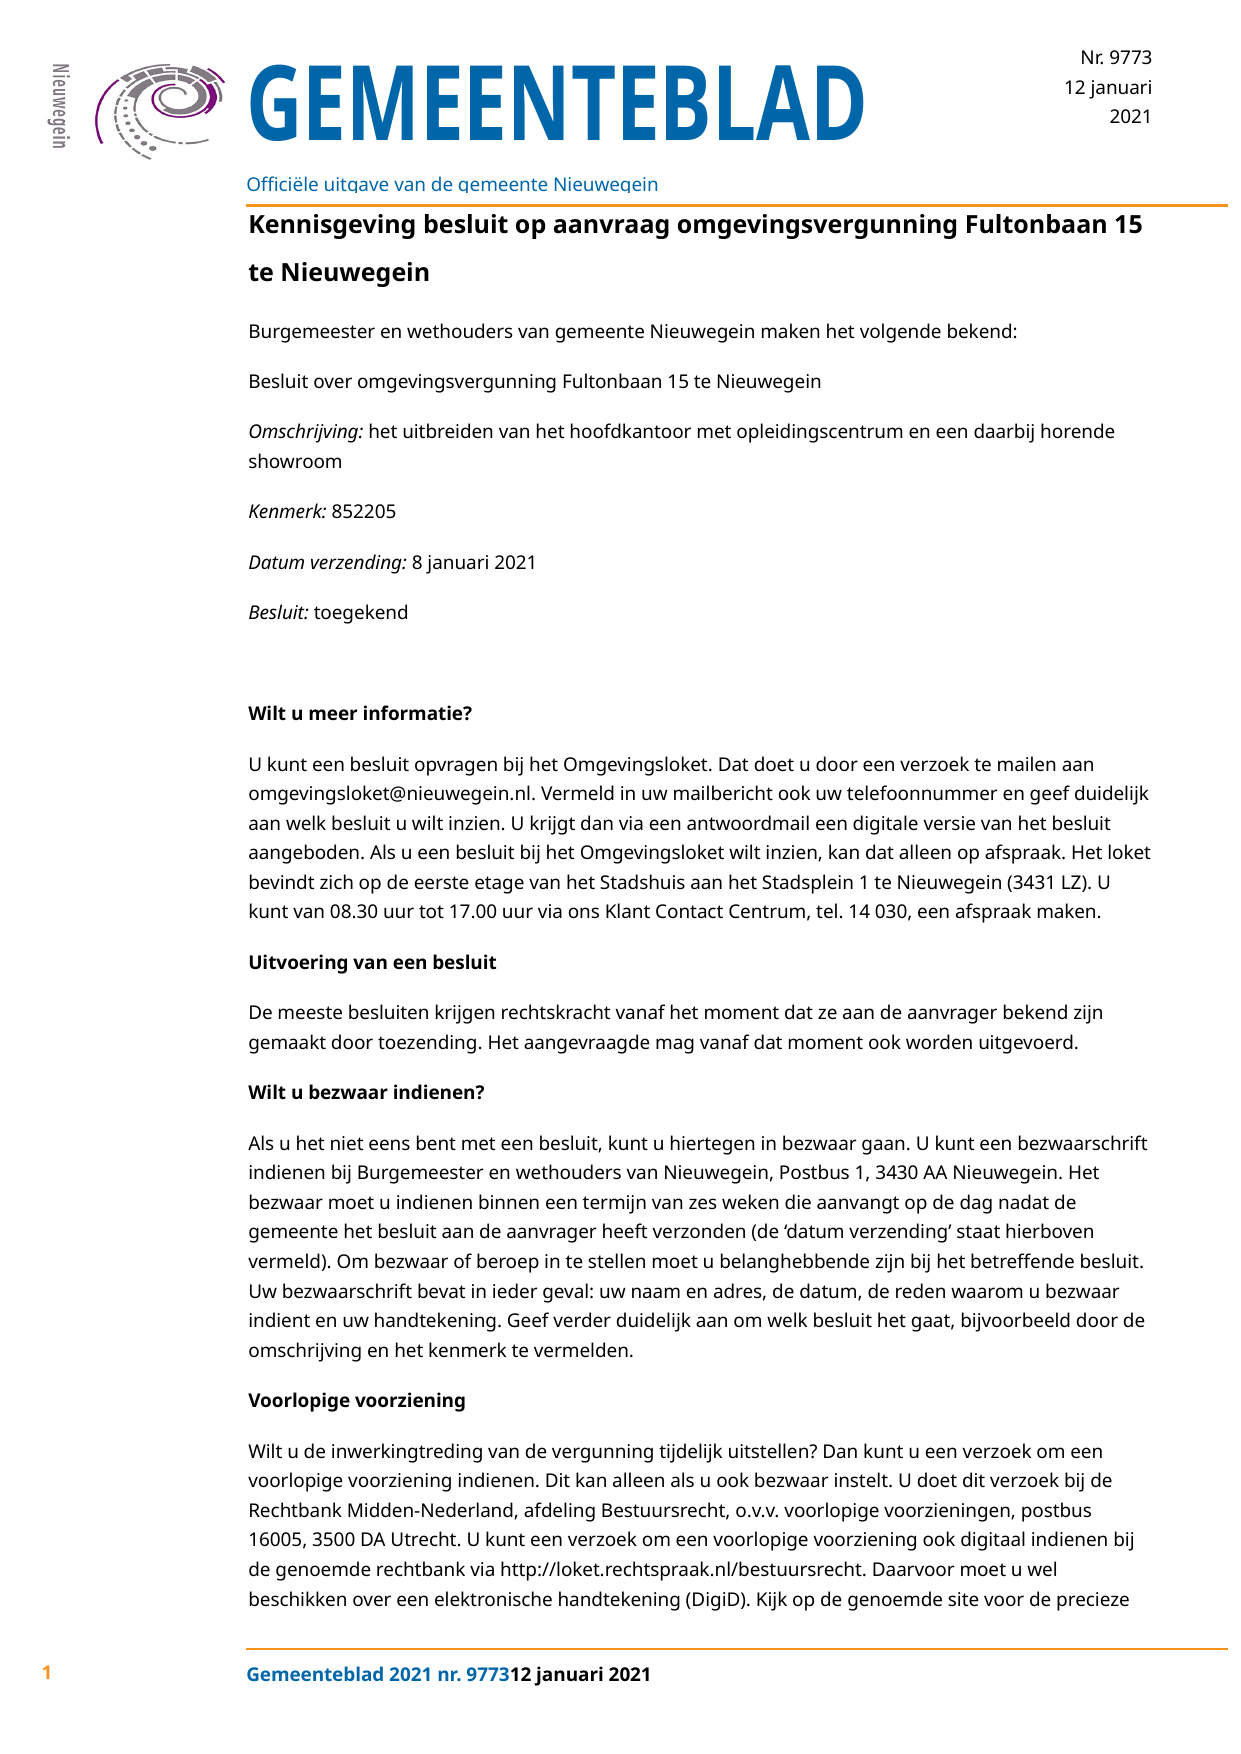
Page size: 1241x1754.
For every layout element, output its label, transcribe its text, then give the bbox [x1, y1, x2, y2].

picture [41, 47, 231, 172]
text Kenmerk: 852205 [248, 499, 1152, 524]
text Wilt u meer informatie? [248, 700, 1152, 726]
text U kunt een besluit opvragen bij het Omgevingsloket. Dat doet u door een verzoek te mailen aan omgevingsloket@nieuwegein.nl. Vermeld in uw mailbericht ook uw telefoonnummer en geef duidelijk aan welk besluit u wilt inzien. U krijgt dan via een antwoordmail een digitale versie van het besluit aangeboden. Als u een besluit bij het Omgevingsloket wilt inzien, kan dat alleen op afspraak. Het loket bevindt zich op de eerste etage van het Stadshuis aan het Stadsplein 1 te Nieuwegein (3431 LZ). U kunt van 08.30 uur tot 17.00 uur via ons Klant Contact Centrum, tel. 14 030, een afspraak maken. [248, 751, 1152, 924]
text Kennisgeving besluit op aanvraag omgevingsvergunning Fultonbaan 15 te Nieuwegein [248, 207, 1152, 288]
text Voorlopige voorziening [248, 1387, 1152, 1413]
text Wilt u bezwaar indienen? [248, 1079, 1152, 1105]
text Datum verzending: 8 januari 2021 [248, 549, 1152, 575]
text Als u het niet eens bent met een besluit, kunt u hiertegen in bezwaar gaan. U kunt een bezwaarschrift indienen bij Burgemeester en wethouders van Nieuwegein, Postbus 1, 3430 AA Nieuwegein. Het bezwaar moet u indienen binnen een termijn van zes weken die aanvangt op de dag nadat de gemeente het besluit aan de aanvrager heeft verzonden (de ‘datum verzending’ staat hierboven vermeld). Om bezwaar of beroep in te stellen moet u belanghebbende zijn bij het betreffende besluit. Uw bezwaarschrift bevat in ieder geval: uw naam en adres, de datum, de reden waarom u bezwaar indient en uw handtekening. Geef verder duidelijk aan om welk besluit het gaat, bijvoorbeeld door de omschrijving en het kenmerk te vermelden. [248, 1130, 1152, 1363]
text Besluit over omgevingsvergunning Fultonbaan 15 te Nieuwegein [248, 368, 1152, 394]
text Uitvoering van een besluit [248, 949, 1152, 975]
text Omschrijving: het uitbreiden van het hoofdkantoor met opleidingscentrum en een daarbij horende showroom [248, 419, 1152, 474]
text Besluit: toegekend [248, 599, 1152, 625]
text Burgemeester en wethouders van gemeente Nieuwegein maken het volgende bekend: [248, 318, 1152, 344]
text Wilt u de inwerkingtreding van de vergunning tijdelijk uitstellen? Dan kunt u een verzoek om een voorlopige voorziening indienen. Dit kan alleen als u ook bezwaar instelt. U doet dit verzoek bij de Rechtbank Midden-Nederland, afdeling Bestuursrecht, o.v.v. voorlopige voorzieningen, postbus 16005, 3500 DA Utrecht. U kunt een verzoek om een voorlopige voorziening ook digitaal indienen bij de genoemde rechtbank via http://loket.rechtspraak.nl/bestuursrecht. Daarvoor moet u wel beschikken over een elektronische handtekening (DigiD). Kijk op de genoemde site voor de precieze [248, 1438, 1152, 1612]
text De meeste besluiten krijgen rechtskracht vanaf het moment dat ze aan de aanvrager bekend zijn gemaakt door toezending. Het aangevraagde mag vanaf dat moment ook worden uitgevoerd. [248, 999, 1152, 1055]
